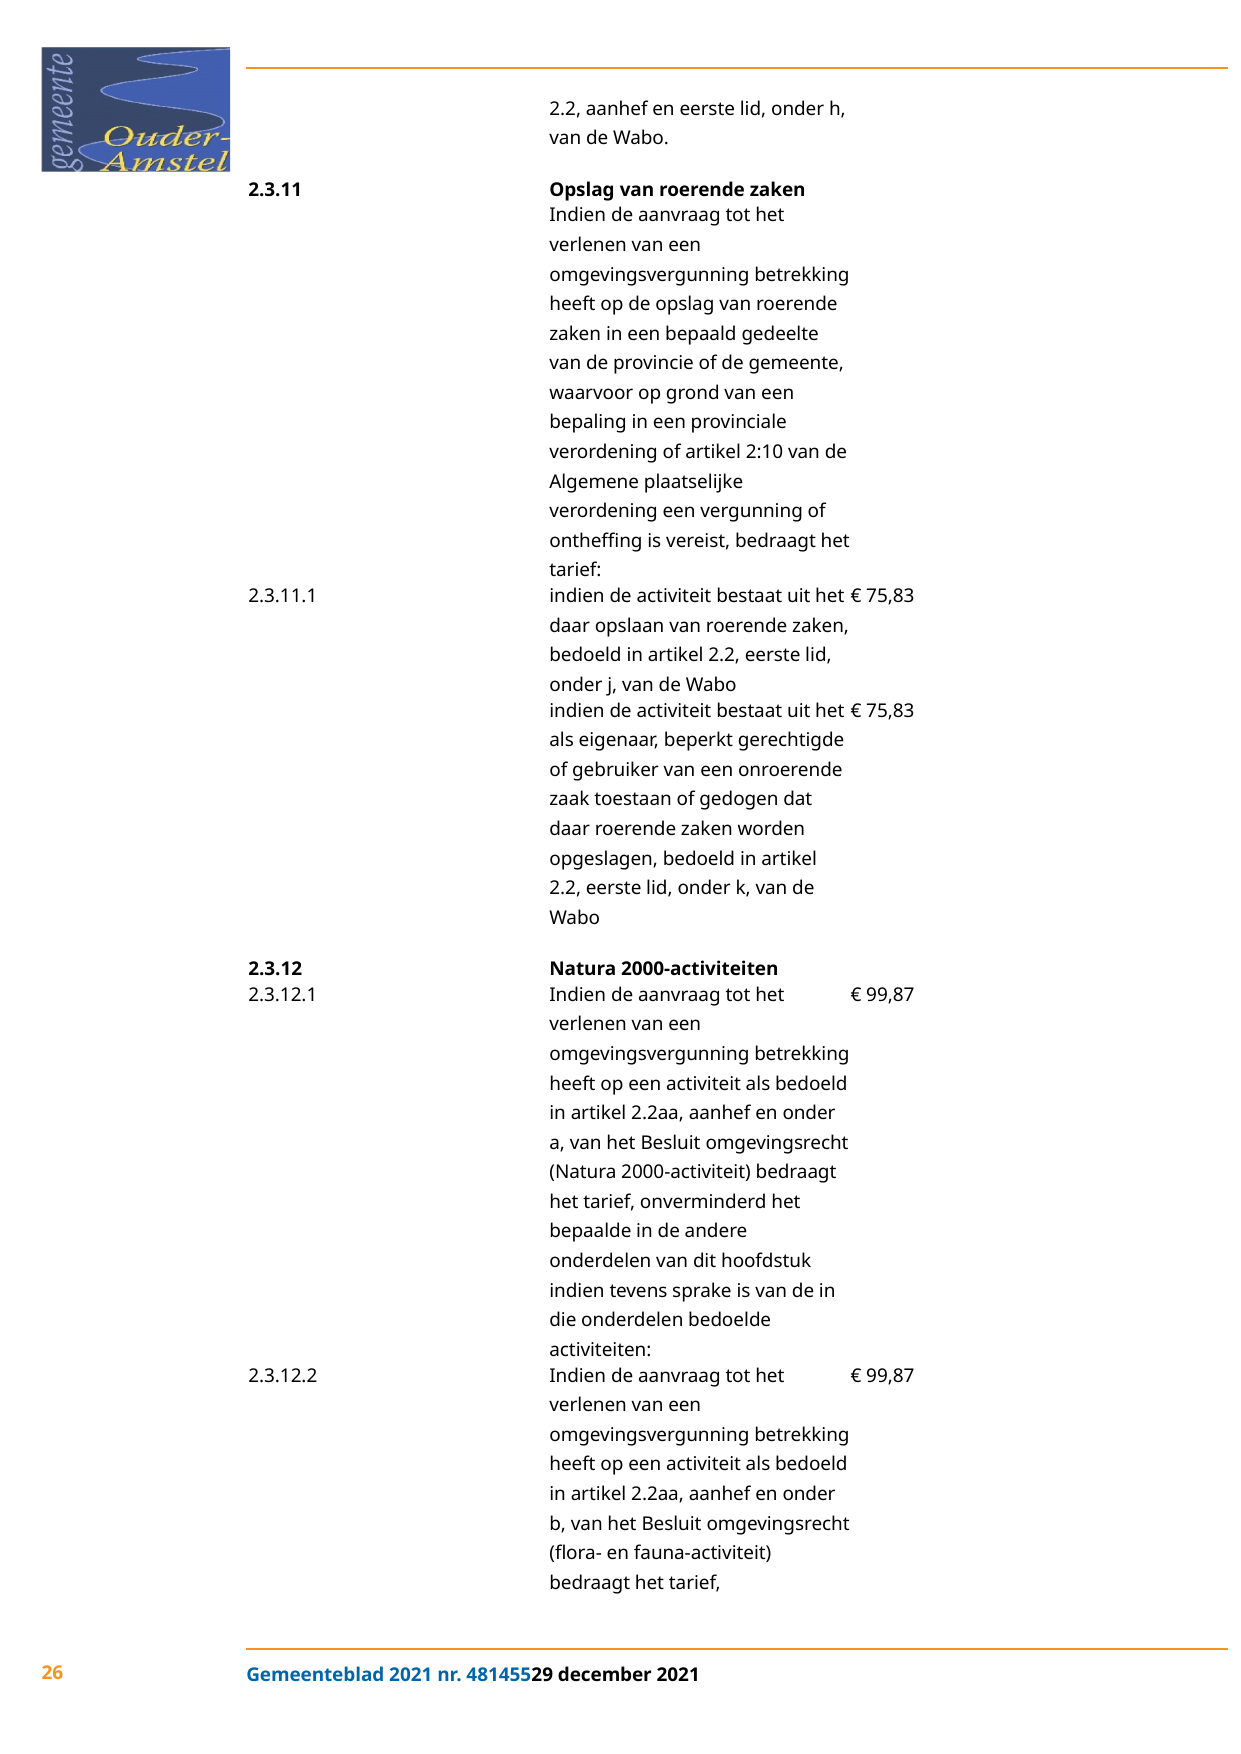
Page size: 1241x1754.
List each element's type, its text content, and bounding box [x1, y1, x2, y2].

table_cell [248, 930, 549, 955]
table_cell [850, 930, 1152, 955]
table_cell Natura 2000-activiteiten [549, 955, 850, 981]
table_cell [248, 697, 549, 929]
table_cell [850, 95, 1152, 150]
table_cell 2.3.12.2 [248, 1362, 549, 1594]
table_cell € 75,83 [850, 582, 1152, 697]
table_cell Indien de aanvraag tot het verlenen van een omgevingsvergunning betrekking heeft op een activiteit als bedoeld in artikel 2.2aa, aanhef en onder a, van het Besluit omgevingsrecht (Natura 2000-activiteit) bedraagt het tarief, onverminderd het bepaalde in de andere onderdelen van dit hoofdstuk indien tevens sprake is van de in die onderdelen bedoelde activiteiten: [549, 981, 850, 1362]
table_cell [850, 955, 1152, 981]
table_cell 2.3.11 [248, 176, 549, 202]
table_cell [850, 176, 1152, 202]
table_cell indien de activiteit bestaat uit het daar opslaan van roerende zaken, bedoeld in artikel 2.2, eerste lid, onder j, van de Wabo [549, 582, 850, 697]
table_cell Indien de aanvraag tot het verlenen van een omgevingsvergunning betrekking heeft op de opslag van roerende zaken in een bepaald gedeelte van de provincie of de gemeente, waarvoor op grond van een bepaling in een provinciale verordening of artikel 2:10 van de Algemene plaatselijke verordening een vergunning of ontheffing is vereist, bedraagt het tarief: [549, 202, 850, 582]
picture [41, 47, 231, 172]
table_cell [850, 150, 1152, 176]
table_cell Opslag van roerende zaken [549, 176, 850, 202]
table_cell [248, 202, 549, 582]
table_cell indien de activiteit bestaat uit het als eigenaar, beperkt gerechtigde of gebruiker van een onroerende zaak toestaan of gedogen dat daar roerende zaken worden opgeslagen, bedoeld in artikel 2.2, eerste lid, onder k, van de Wabo [549, 697, 850, 929]
table_cell [850, 202, 1152, 582]
table_cell 2.3.12 [248, 955, 549, 981]
table_cell 2.3.12.1 [248, 981, 549, 1362]
table_cell [549, 930, 850, 955]
table_cell 2.2, aanhef en eerste lid, onder h, van de Wabo. [549, 95, 850, 150]
table_cell € 99,87 [850, 981, 1152, 1362]
table_cell [248, 95, 549, 150]
table_cell [248, 150, 549, 176]
table_cell Indien de aanvraag tot het verlenen van een omgevingsvergunning betrekking heeft op een activiteit als bedoeld in artikel 2.2aa, aanhef en onder b, van het Besluit omgevingsrecht (flora- en fauna-activiteit) bedraagt het tarief, [549, 1362, 850, 1594]
table_cell € 99,87 [850, 1362, 1152, 1594]
table_cell 2.3.11.1 [248, 582, 549, 697]
table_cell € 75,83 [850, 697, 1152, 929]
table_cell [549, 150, 850, 176]
